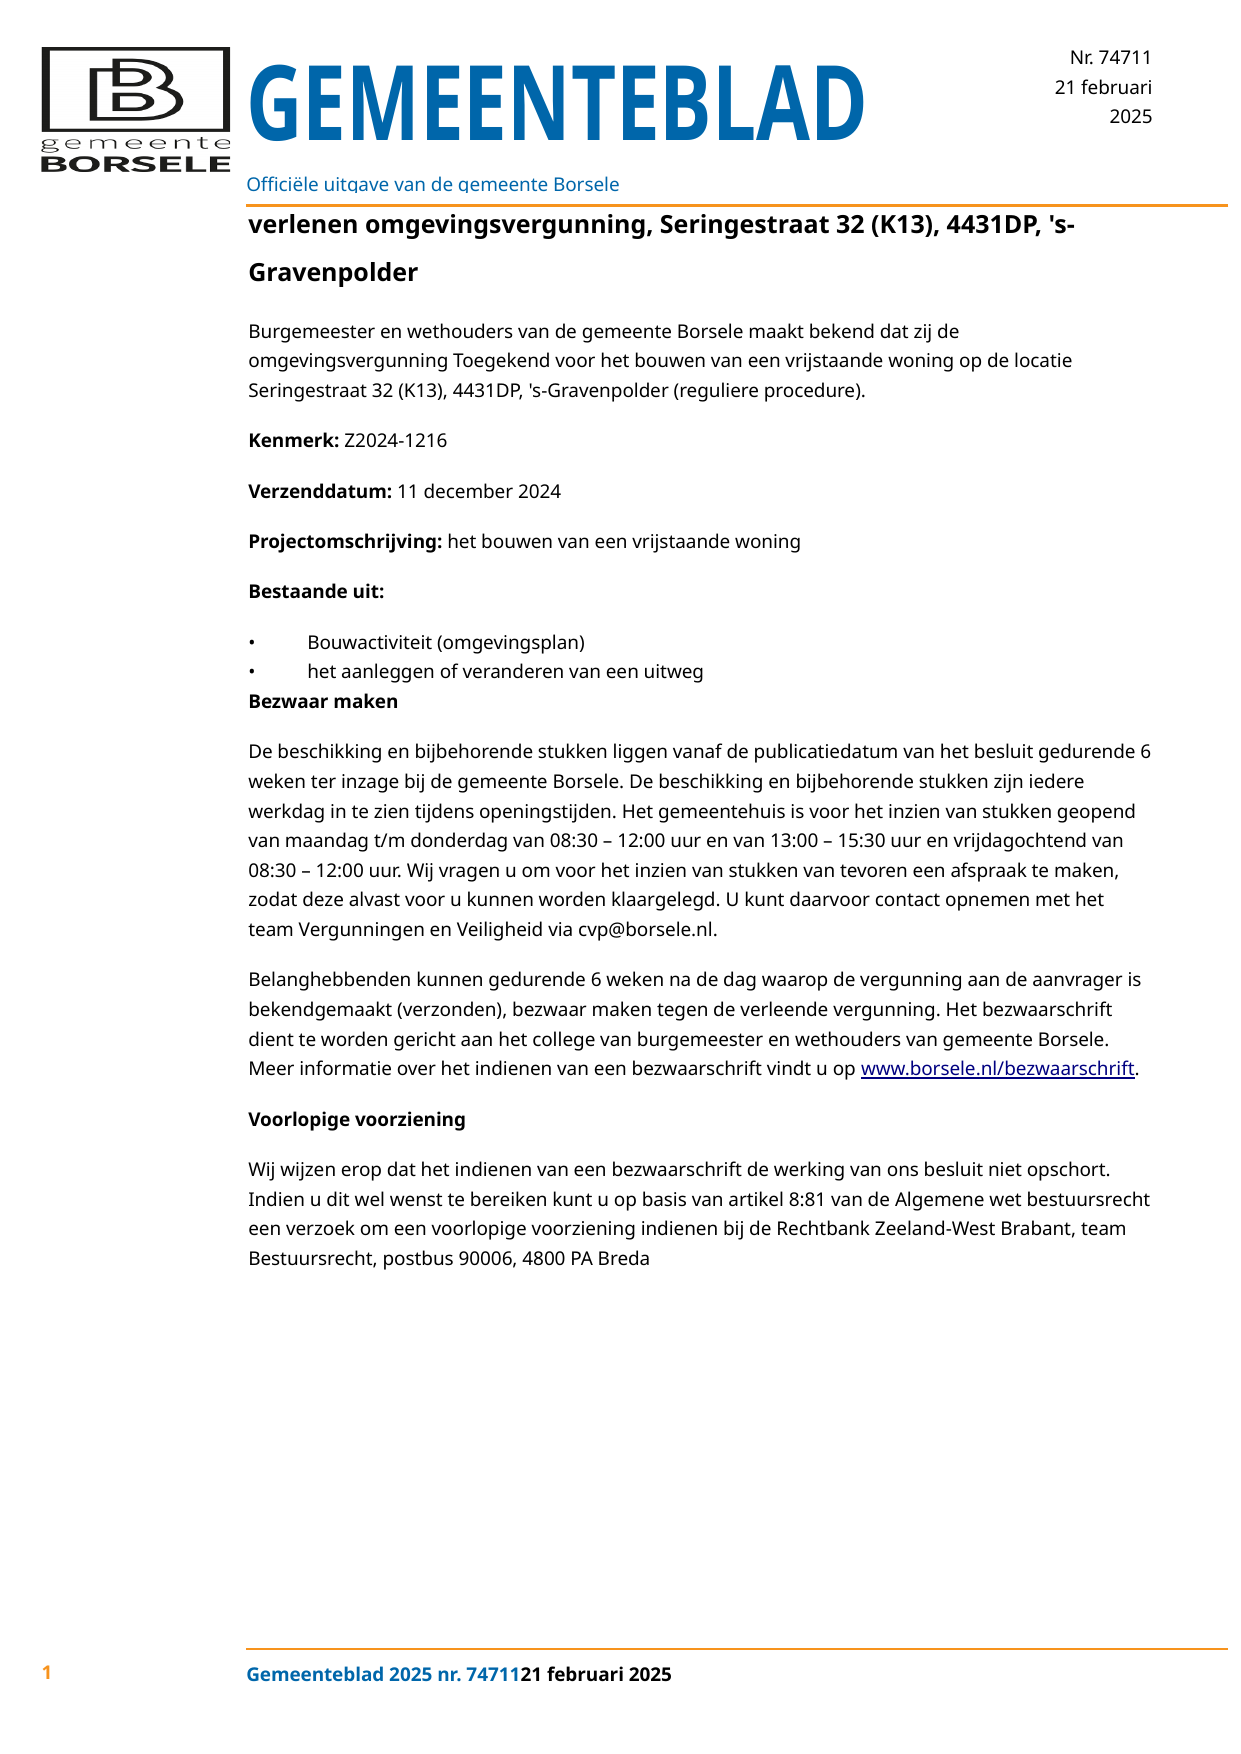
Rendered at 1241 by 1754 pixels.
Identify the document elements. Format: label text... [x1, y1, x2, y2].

text verlenen omgevingsvergunning, Seringestraat 32 (K13), 4431DP, 's-Gravenpolder [248, 207, 1152, 288]
list het aanleggen of veranderen van een uitweg [248, 659, 1152, 684]
text Bezwaar maken [248, 688, 1152, 714]
text Verzenddatum: 11 december 2024 [248, 478, 1152, 504]
text Voorlopige voorziening [248, 1106, 1152, 1132]
text Bestaande uit: [248, 579, 1152, 604]
picture [41, 47, 231, 172]
list Bouwactiviteit (omgevingsplan) [248, 629, 1152, 655]
text Kenmerk: Z2024-1216 [248, 427, 1152, 453]
text Wij wijzen erop dat het indienen van een bezwaarschrift de werking van ons besluit niet opschort. Indien u dit wel wenst te bereiken kunt u op basis van artikel 8:81 van de Algemene wet bestuursrecht een verzoek om een voorlopige voorziening indienen bij de Rechtbank Zeeland-West Brabant, team Bestuursrecht, postbus 90006, 4800 PA Breda [248, 1156, 1152, 1271]
text De beschikking en bijbehorende stukken liggen vanaf de publicatiedatum van het besluit gedurende 6 weken ter inzage bij de gemeente Borsele. De beschikking en bijbehorende stukken zijn iedere werkdag in te zien tijdens openingstijden. Het gemeentehuis is voor het inzien van stukken geopend van maandag t/m donderdag van 08:30 – 12:00 uur en van 13:00 – 15:30 uur en vrijdagochtend van 08:30 – 12:00 uur. Wij vragen u om voor het inzien van stukken van tevoren een afspraak te maken, zodat deze alvast voor u kunnen worden klaargelegd. U kunt daarvoor contact opnemen met het team Vergunningen en Veiligheid via cvp@borsele.nl. [248, 739, 1152, 942]
text Burgemeester en wethouders van de gemeente Borsele maakt bekend dat zij de omgevingsvergunning Toegekend voor het bouwen van een vrijstaande woning op de locatie Seringestraat 32 (K13), 4431DP, 's-Gravenpolder (reguliere procedure). [248, 318, 1152, 403]
text Belanghebbenden kunnen gedurende 6 weken na de dag waarop de vergunning aan de aanvrager is bekendgemaakt (verzonden), bezwaar maken tegen de verleende vergunning. Het bezwaarschrift dient te worden gericht aan het college van burgemeester en wethouders van gemeente Borsele. Meer informatie over het indienen van een bezwaarschrift vindt u op www.borsele.nl/bezwaarschrift. [248, 967, 1152, 1081]
text Projectomschrijving: het bouwen van een vrijstaande woning [248, 528, 1152, 554]
